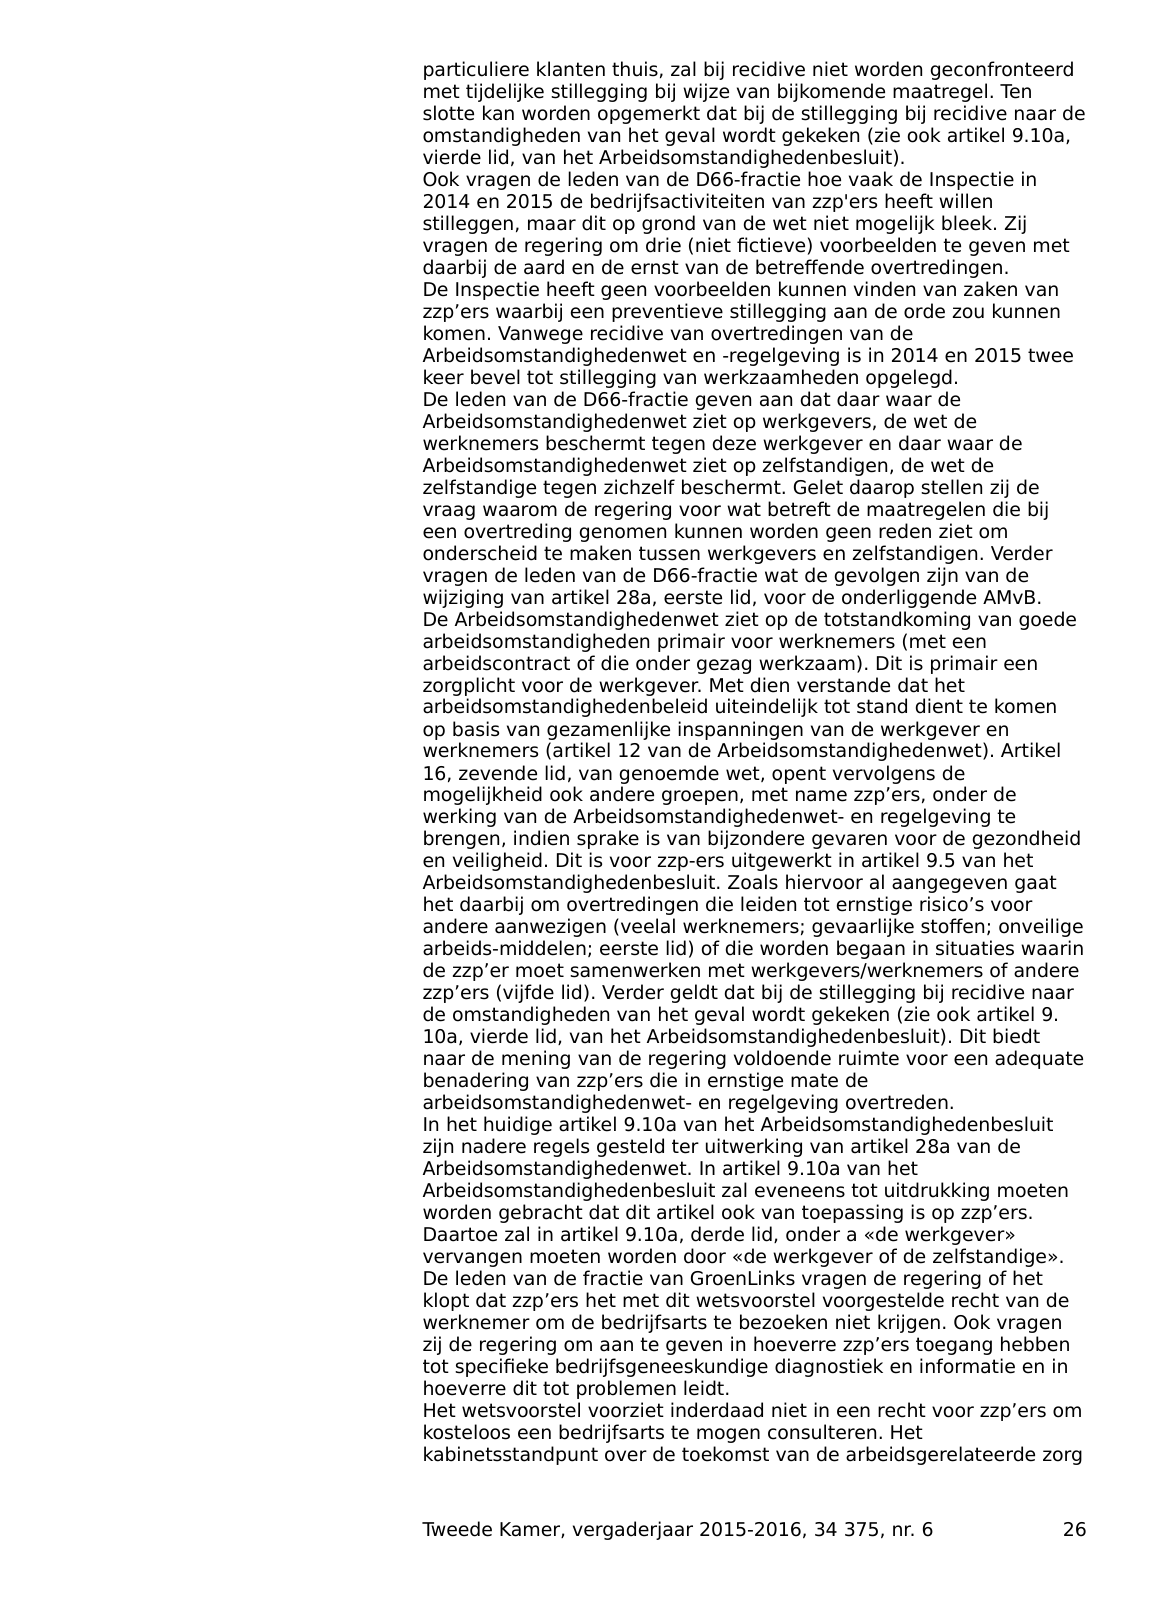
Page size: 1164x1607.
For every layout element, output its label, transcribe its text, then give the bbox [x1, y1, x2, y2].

text particuliere klanten thuis, zal bij recidive niet worden geconfronteerd met tijdelijke stillegging bij wijze van bijkomende maatregel. Ten slotte kan worden opgemerkt dat bij de stillegging bij recidive naar de omstandigheden van het geval wordt gekeken (zie ook artikel 9.10a, vierde lid, van het Arbeidsomstandighedenbesluit). [422, 59, 1087, 169]
text De leden van de D66-fractie geven aan dat daar waar de Arbeidsomstandighedenwet ziet op werkgevers, de wet de werknemers beschermt tegen deze werkgever en daar waar de Arbeidsomstandighedenwet ziet op zelfstandigen, de wet de zelfstandige tegen zichzelf beschermt. Gelet daarop stellen zij de vraag waarom de regering voor wat betreft de maatregelen die bij een overtreding genomen kunnen worden geen reden ziet om onderscheid te maken tussen werkgevers en zelfstandigen. Verder vragen de leden van de D66-fractie wat de gevolgen zijn van de wijziging van artikel 28a, eerste lid, voor de onderliggende AMvB. [422, 389, 1087, 608]
text De Arbeidsomstandighedenwet ziet op de totstandkoming van goede arbeidsomstandigheden primair voor werknemers (met een arbeidscontract of die onder gezag werkzaam). Dit is primair een zorgplicht voor de werkgever. Met dien verstande dat het arbeidsomstandighedenbeleid uiteindelijk tot stand dient te komen op basis van gezamenlijke inspanningen van de werkgever en werknemers (artikel 12 van de Arbeidsomstandighedenwet). Artikel 16, zevende lid, van genoemde wet, opent vervolgens de mogelijkheid ook andere groepen, met name zzp’ers, onder de werking van de Arbeidsomstandighedenwet- en regelgeving te brengen, indien sprake is van bijzondere gevaren voor de gezondheid en veiligheid. Dit is voor zzp-ers uitgewerkt in artikel 9.5 van het Arbeidsomstandighedenbesluit. Zoals hiervoor al aangegeven gaat het daarbij om overtredingen die leiden tot ernstige risico’s voor andere aanwezigen (veelal werknemers; gevaarlijke stoffen; onveilige arbeids-middelen; eerste lid) of die worden begaan in situaties waarin de zzp’er moet samenwerken met werkgevers/werknemers of andere zzp’ers (vijfde lid). Verder geldt dat bij de stillegging bij recidive naar de omstandigheden van het geval wordt gekeken (zie ook artikel 9. 10a, vierde lid, van het Arbeidsomstandighedenbesluit). Dit biedt naar de mening van de regering voldoende ruimte voor een adequate benadering van zzp’ers die in ernstige mate de arbeidsomstandighedenwet- en regelgeving overtreden. [422, 608, 1087, 1114]
text De Inspectie heeft geen voorbeelden kunnen vinden van zaken van zzp’ers waarbij een preventieve stillegging aan de orde zou kunnen komen. Vanwege recidive van overtredingen van de Arbeidsomstandighedenwet en -regelgeving is in 2014 en 2015 twee keer bevel tot stillegging van werkzaamheden opgelegd. [422, 279, 1087, 389]
text In het huidige artikel 9.10a van het Arbeidsomstandighedenbesluit zijn nadere regels gesteld ter uitwerking van artikel 28a van de Arbeidsomstandighedenwet. In artikel 9.10a van het Arbeidsomstandighedenbesluit zal eveneens tot uitdrukking moeten worden gebracht dat dit artikel ook van toepassing is op zzp’ers. Daartoe zal in artikel 9.10a, derde lid, onder a «de werkgever» vervangen moeten worden door «de werkgever of de zelfstandige». [422, 1114, 1087, 1268]
text Ook vragen de leden van de D66-fractie hoe vaak de Inspectie in 2014 en 2015 de bedrijfsactiviteiten van zzp'ers heeft willen stilleggen, maar dit op grond van de wet niet mogelijk bleek. Zij vragen de regering om drie (niet fictieve) voorbeelden te geven met daarbij de aard en de ernst van de betreffende overtredingen. [422, 169, 1087, 279]
text De leden van de fractie van GroenLinks vragen de regering of het klopt dat zzp’ers het met dit wetsvoorstel voorgestelde recht van de werknemer om de bedrijfsarts te bezoeken niet krijgen. Ook vragen zij de regering om aan te geven in hoeverre zzp’ers toegang hebben tot specifieke bedrijfsgeneeskundige diagnostiek en informatie en in hoeverre dit tot problemen leidt. [422, 1268, 1087, 1400]
text Het wetsvoorstel voorziet inderdaad niet in een recht voor zzp’ers om kosteloos een bedrijfsarts te mogen consulteren. Het kabinetsstandpunt over de toekomst van de arbeidsgerelateerde zorg [422, 1400, 1087, 1466]
